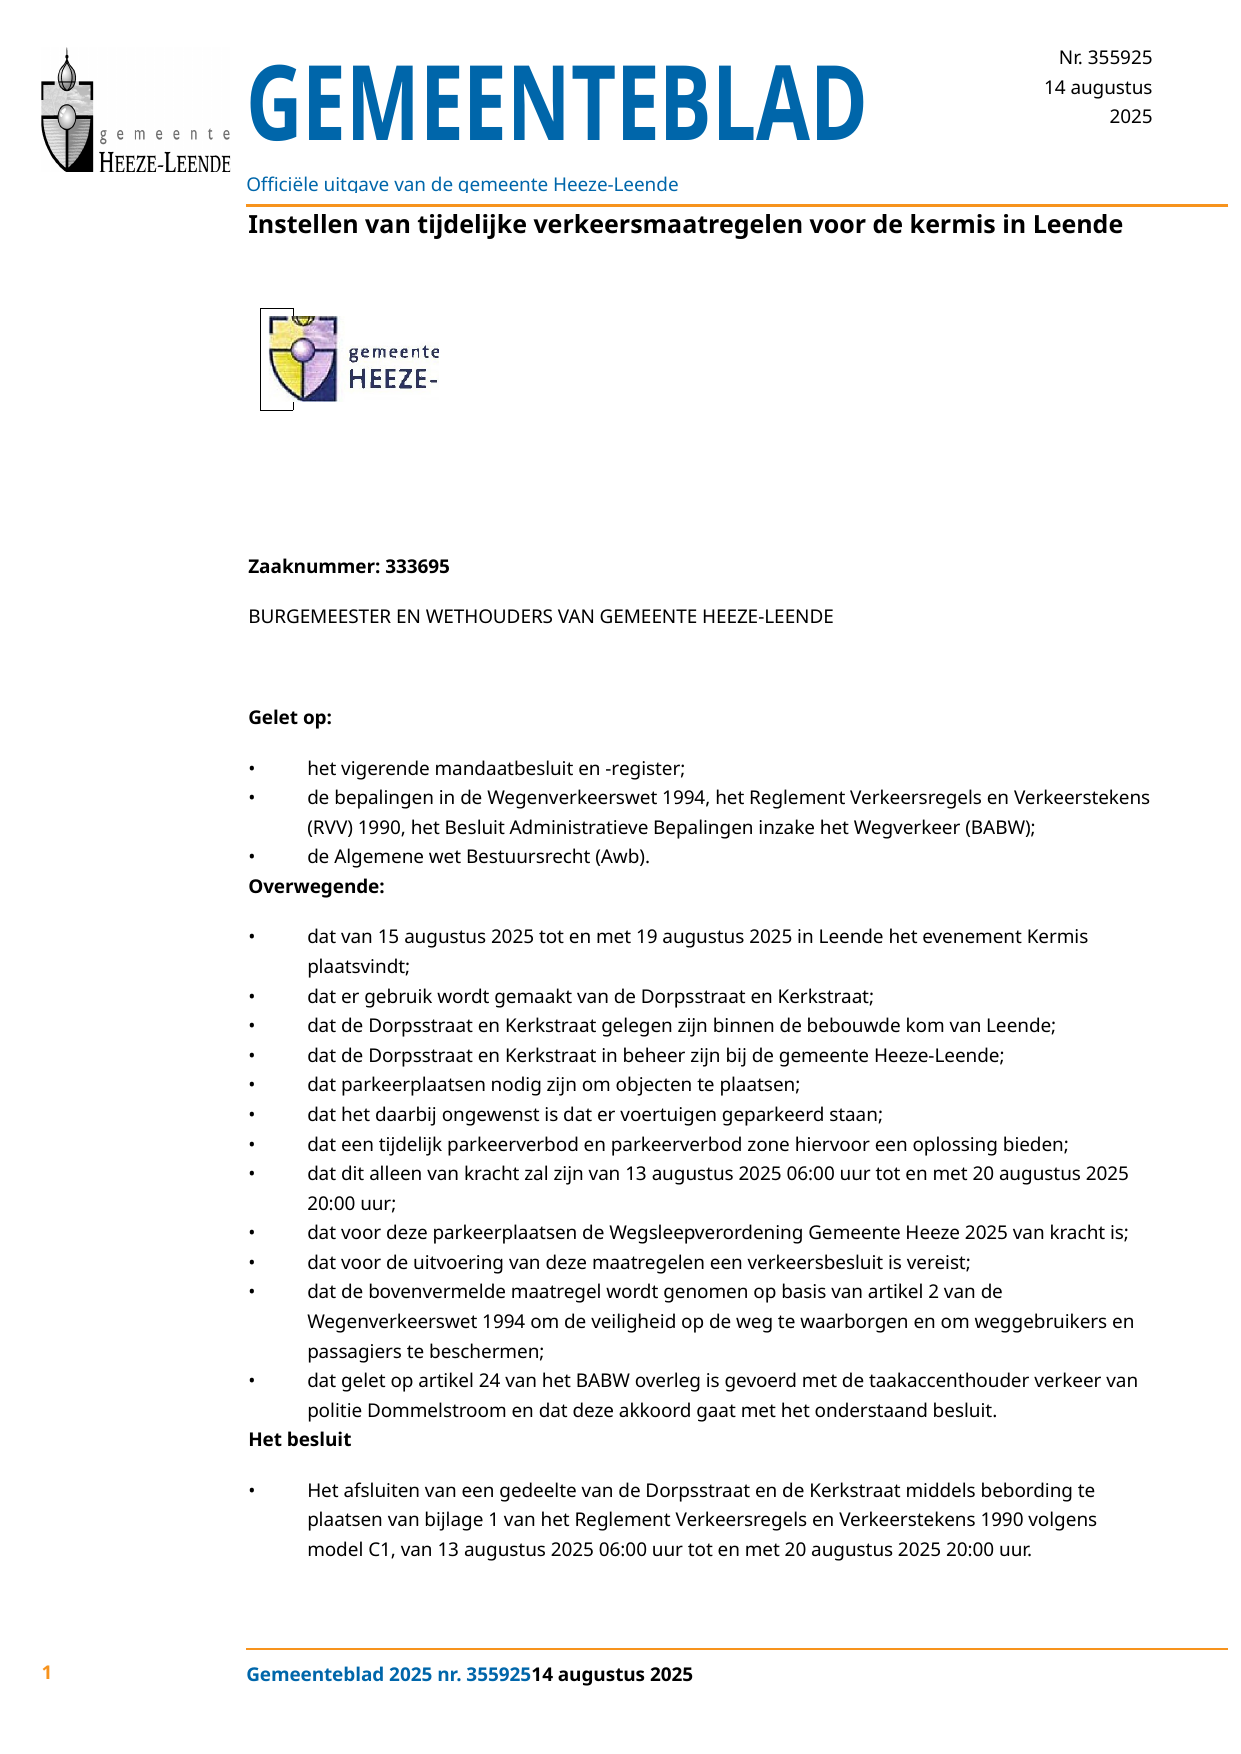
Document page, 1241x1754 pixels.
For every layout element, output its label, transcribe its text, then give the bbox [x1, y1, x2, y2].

picture [41, 47, 231, 172]
list dat voor deze parkeerplaatsen de Wegsleepverordening Gemeente Heeze 2025 van kracht is; [248, 1219, 1152, 1245]
list dat dit alleen van kracht zal zijn van 13 augustus 2025 06:00 uur tot en met 20 augustus 2025 20:00 uur; [248, 1160, 1152, 1216]
list dat de bovenvermelde maatregel wordt genomen op basis van artikel 2 van de Wegenverkeerswet 1994 om de veiligheid op de weg te waarborgen en om weggebruikers en passagiers te beschermen; [248, 1279, 1152, 1364]
list de Algemene wet Bestuursrecht (Awb). [248, 844, 1152, 869]
list de bepalingen in de Wegenverkeerswet 1994, het Reglement Verkeersregels en Verkeerstekens (RVV) 1990, het Besluit Administratieve Bepalingen inzake het Wegverkeer (BABW); [248, 784, 1152, 840]
list dat voor de uitvoering van deze maatregelen een verkeersbesluit is vereist; [248, 1249, 1152, 1275]
list dat het daarbij ongewenst is dat er voertuigen geparkeerd staan; [248, 1101, 1152, 1127]
text BURGEMEESTER EN WETHOUDERS VAN GEMEENTE HEEZE-LEENDE [248, 604, 1152, 629]
list dat de Dorpsstraat en Kerkstraat gelegen zijn binnen de bebouwde kom van Leende; [248, 1012, 1152, 1038]
text Zaaknummer: 333695 [248, 553, 1152, 579]
list het vigerende mandaatbesluit en -register; [248, 755, 1152, 781]
text Het besluit [248, 1427, 1152, 1452]
list dat de Dorpsstraat en Kerkstraat in beheer zijn bij de gemeente Heeze-Leende; [248, 1042, 1152, 1068]
text Gelet op: [248, 704, 1152, 730]
list dat een tijdelijk parkeerverbod en parkeerverbod zone hiervoor een oplossing bieden; [248, 1131, 1152, 1157]
list dat parkeerplaatsen nodig zijn om objecten te plaatsen; [248, 1072, 1152, 1097]
text Instellen van tijdelijke verkeersmaatregelen voor de kermis in Leende [248, 207, 1152, 241]
list dat er gebruik wordt gemaakt van de Dorpsstraat en Kerkstraat; [248, 983, 1152, 1009]
picture [268, 316, 439, 402]
list dat van 15 augustus 2025 tot en met 19 augustus 2025 in Leende het evenement Kermis plaatsvindt; [248, 924, 1152, 979]
list dat gelet op artikel 24 van het BABW overleg is gevoerd met de taakaccenthouder verkeer van politie Dommelstroom en dat deze akkoord gaat met het onderstaand besluit. [248, 1367, 1152, 1423]
list Het afsluiten van een gedeelte van de Dorpsstraat en de Kerkstraat middels bebording te plaatsen van bijlage 1 van het Reglement Verkeersregels en Verkeerstekens 1990 volgens model C1, van 13 augustus 2025 06:00 uur tot en met 20 augustus 2025 20:00 uur. [248, 1477, 1152, 1562]
text Overwegende: [248, 873, 1152, 899]
